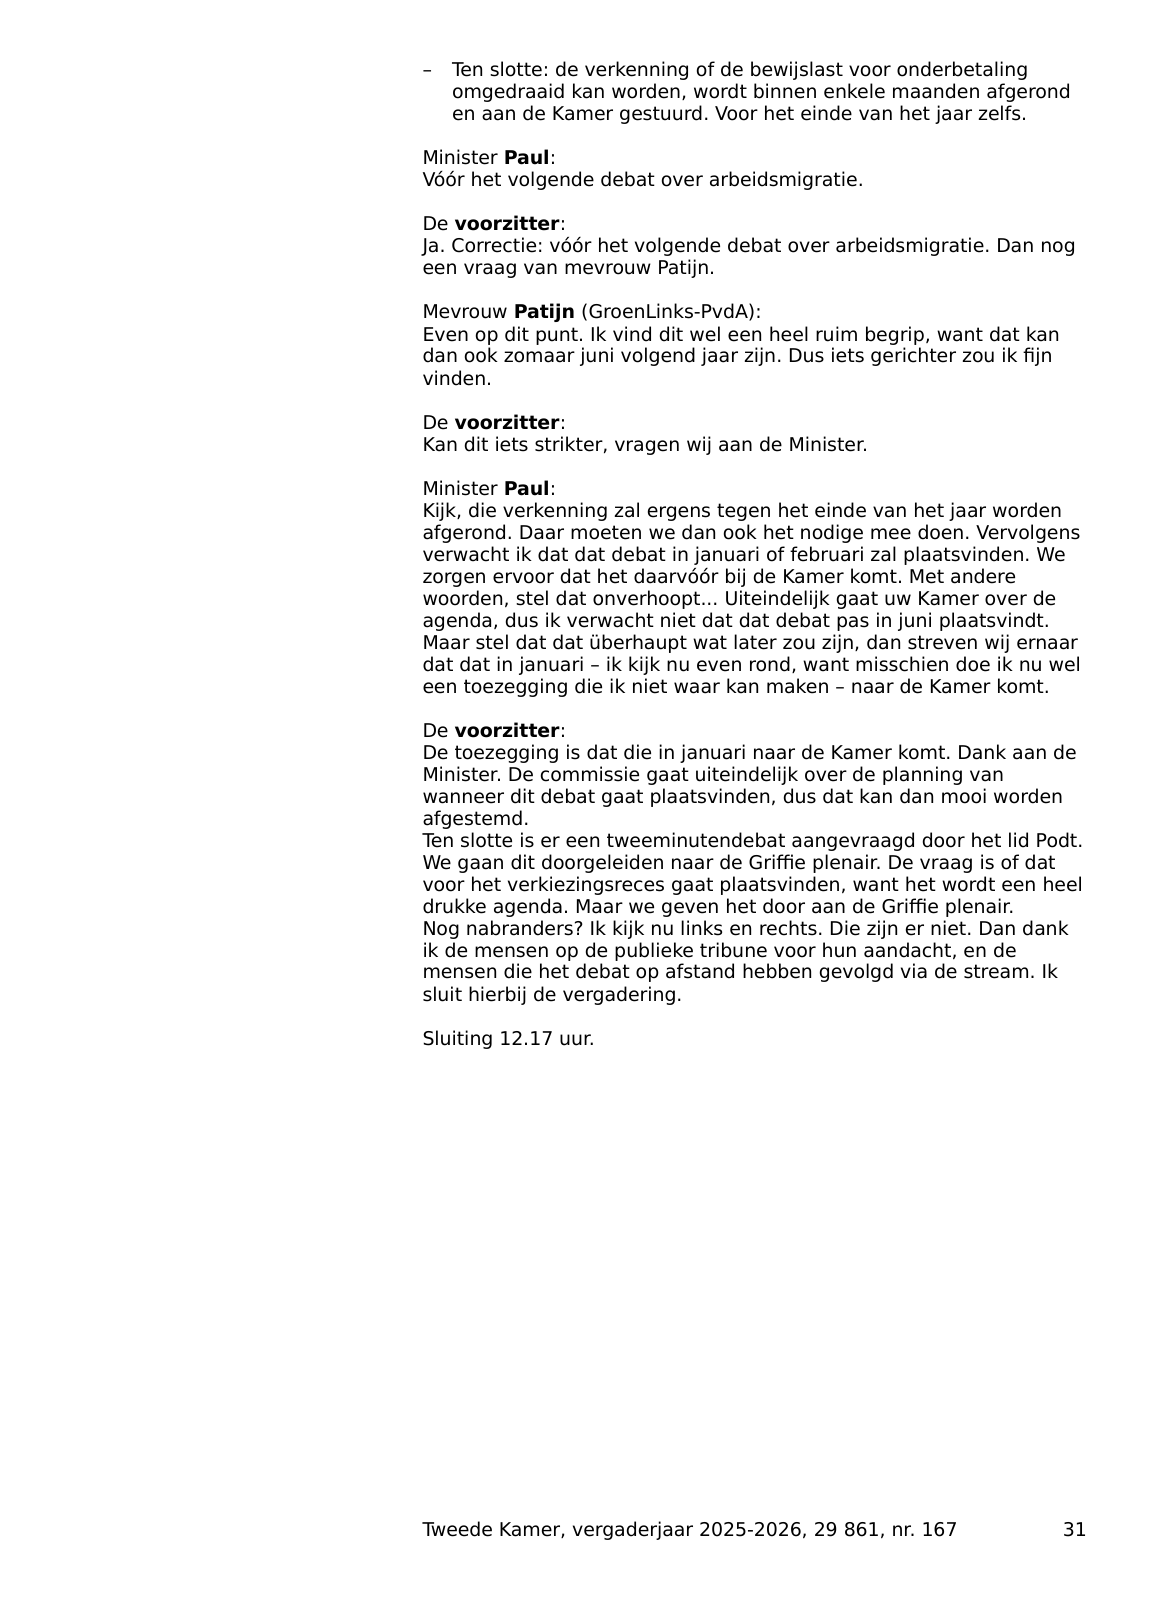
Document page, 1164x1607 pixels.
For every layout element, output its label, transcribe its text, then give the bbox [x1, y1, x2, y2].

text Kijk, die verkenning zal ergens tegen het einde van het jaar worden afgerond. Daar moeten we dan ook het nodige mee doen. Vervolgens verwacht ik dat dat debat in januari of februari zal plaatsvinden. We zorgen ervoor dat het daarvóór bij de Kamer komt. Met andere woorden, stel dat onverhoopt... Uiteindelijk gaat uw Kamer over de agenda, dus ik verwacht niet dat dat debat pas in juni plaatsvindt. Maar stel dat dat überhaupt wat later zou zijn, dan streven wij ernaar dat dat in januari – ik kijk nu even rond, want misschien doe ik nu wel een toezegging die ik niet waar kan maken – naar de Kamer komt. [422, 500, 1087, 697]
text Mevrouw Patijn (GroenLinks-PvdA): [422, 301, 1087, 323]
text Minister Paul: [422, 478, 1087, 500]
text De voorzitter: [422, 412, 1087, 433]
text Even op dit punt. Ik vind dit wel een heel ruim begrip, want dat kan dan ook zomaar juni volgend jaar zijn. Dus iets gerichter zou ik fijn vinden. [422, 323, 1087, 389]
text Nog nabranders? Ik kijk nu links en rechts. Die zijn er niet. Dan dank ik de mensen op de publieke tribune voor hun aandacht, en de mensen die het debat op afstand hebben gevolgd via de stream. Ik sluit hierbij de vergadering. [422, 917, 1087, 1005]
text Kan dit iets strikter, vragen wij aan de Minister. [422, 433, 1087, 456]
text Sluiting 12.17 uur. [422, 1028, 1087, 1049]
text Vóór het volgende debat over arbeidsmigratie. [422, 169, 1087, 191]
text Ja. Correctie: vóór het volgende debat over arbeidsmigratie. Dan nog een vraag van mevrouw Patijn. [422, 235, 1087, 279]
text De toezegging is dat die in januari naar de Kamer komt. Dank aan de Minister. De commissie gaat uiteindelijk over de planning van wanneer dit debat gaat plaatsvinden, dus dat kan dan mooi worden afgestemd. [422, 742, 1087, 829]
text De voorzitter: [422, 213, 1087, 235]
text – Ten slotte: de verkenning of de bewijslast voor onderbetaling omgedraaid kan worden, wordt binnen enkele maanden afgerond en aan de Kamer gestuurd. Voor het einde van het jaar zelfs. [422, 59, 1087, 125]
text De voorzitter: [422, 720, 1087, 742]
text Ten slotte is er een tweeminutendebat aangevraagd door het lid Podt. We gaan dit doorgeleiden naar de Griffie plenair. De vraag is of dat voor het verkiezingsreces gaat plaatsvinden, want het wordt een heel drukke agenda. Maar we geven het door aan de Griffie plenair. [422, 829, 1087, 917]
text Minister Paul: [422, 147, 1087, 169]
